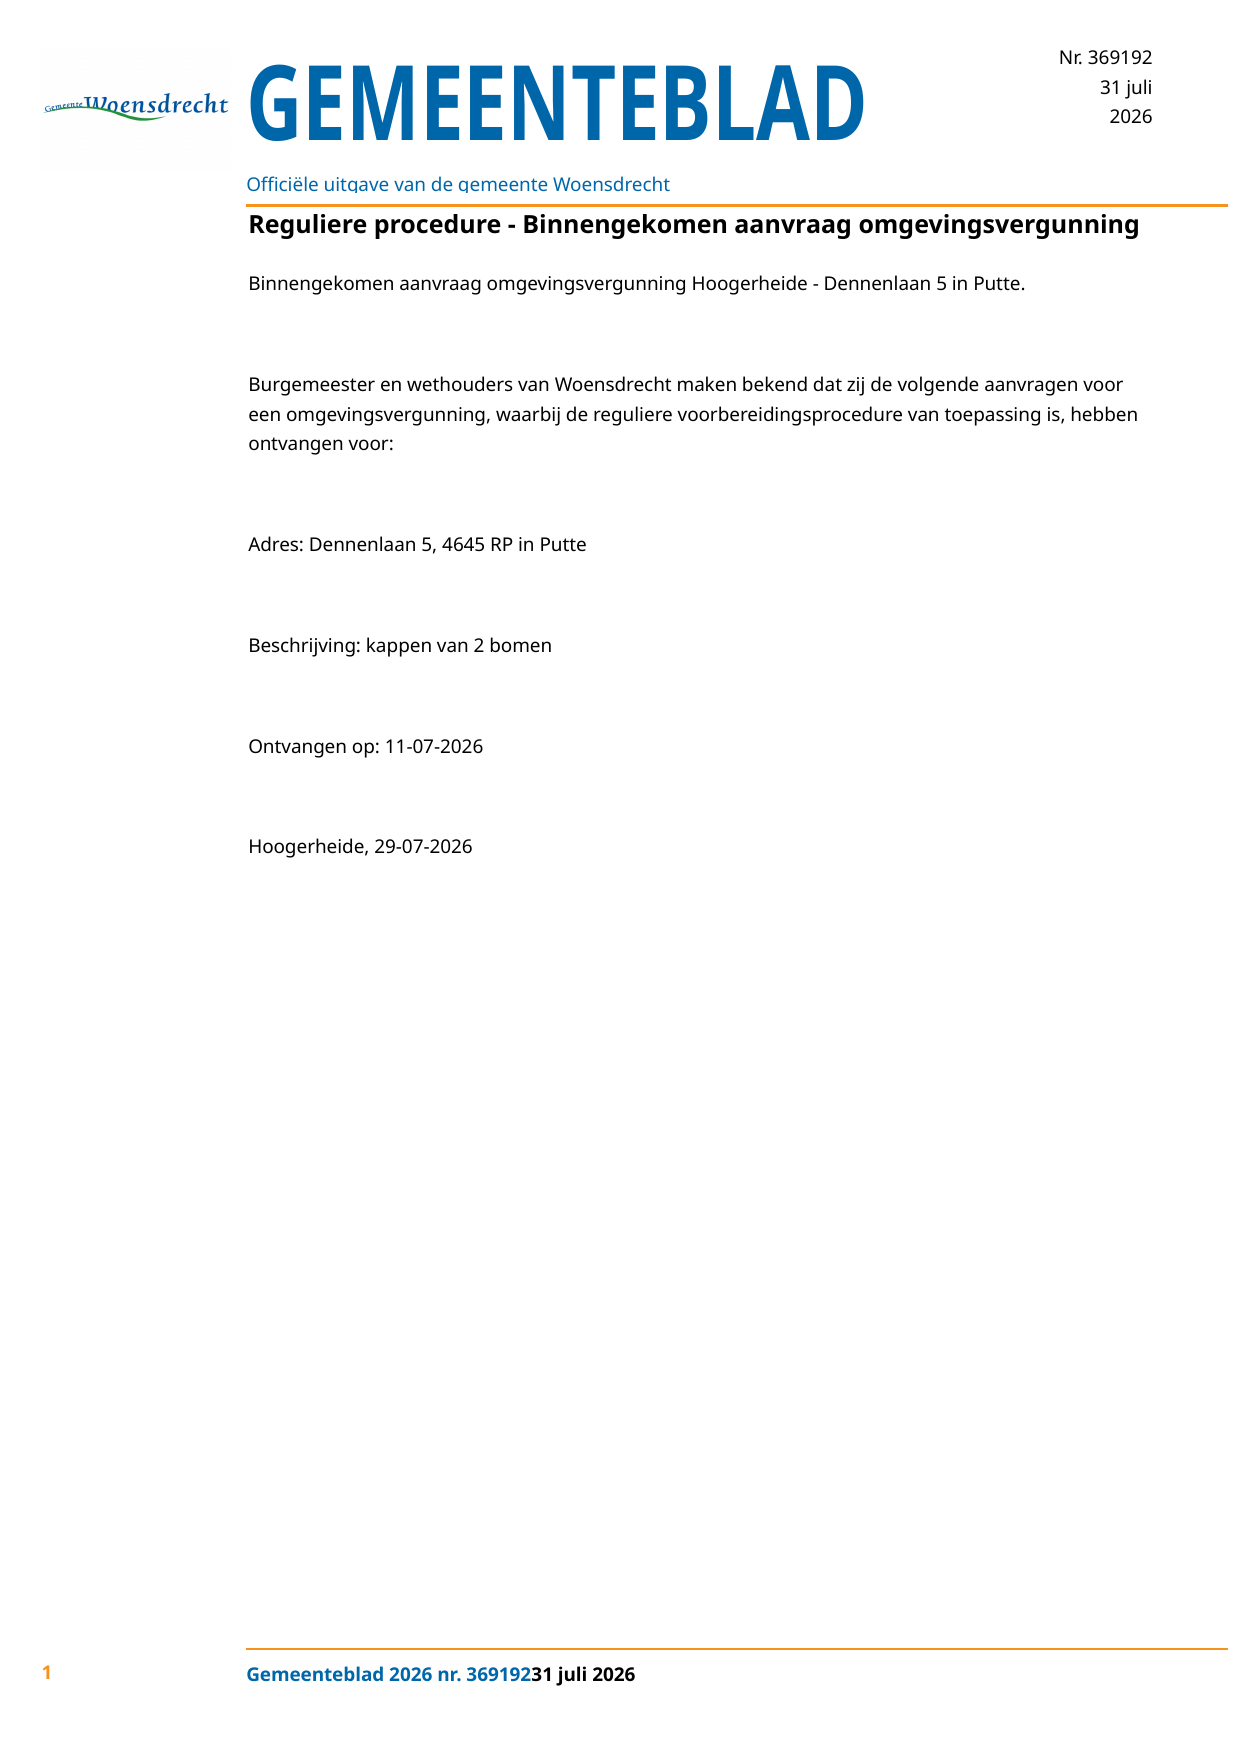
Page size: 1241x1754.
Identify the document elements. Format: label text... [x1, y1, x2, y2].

text Reguliere procedure - Binnengekomen aanvraag omgevingsvergunning [248, 207, 1152, 241]
text Hoogerheide, 29-07-2026 [248, 834, 1152, 859]
text Adres: Dennenlaan 5, 4645 RP in Putte [248, 531, 1152, 557]
text Burgemeester en wethouders van Woensdrecht maken bekend dat zij de volgende aanvragen voor een omgevingsvergunning, waarbij de reguliere voorbereidingsprocedure van toepassing is, hebben ontvangen voor: [248, 371, 1152, 456]
text Ontvangen op: 11-07-2026 [248, 733, 1152, 758]
picture [41, 47, 231, 172]
text Binnengekomen aanvraag omgevingsvergunning Hoogerheide - Dennenlaan 5 in Putte. [248, 270, 1152, 296]
text Beschrijving: kappen van 2 bomen [248, 632, 1152, 658]
